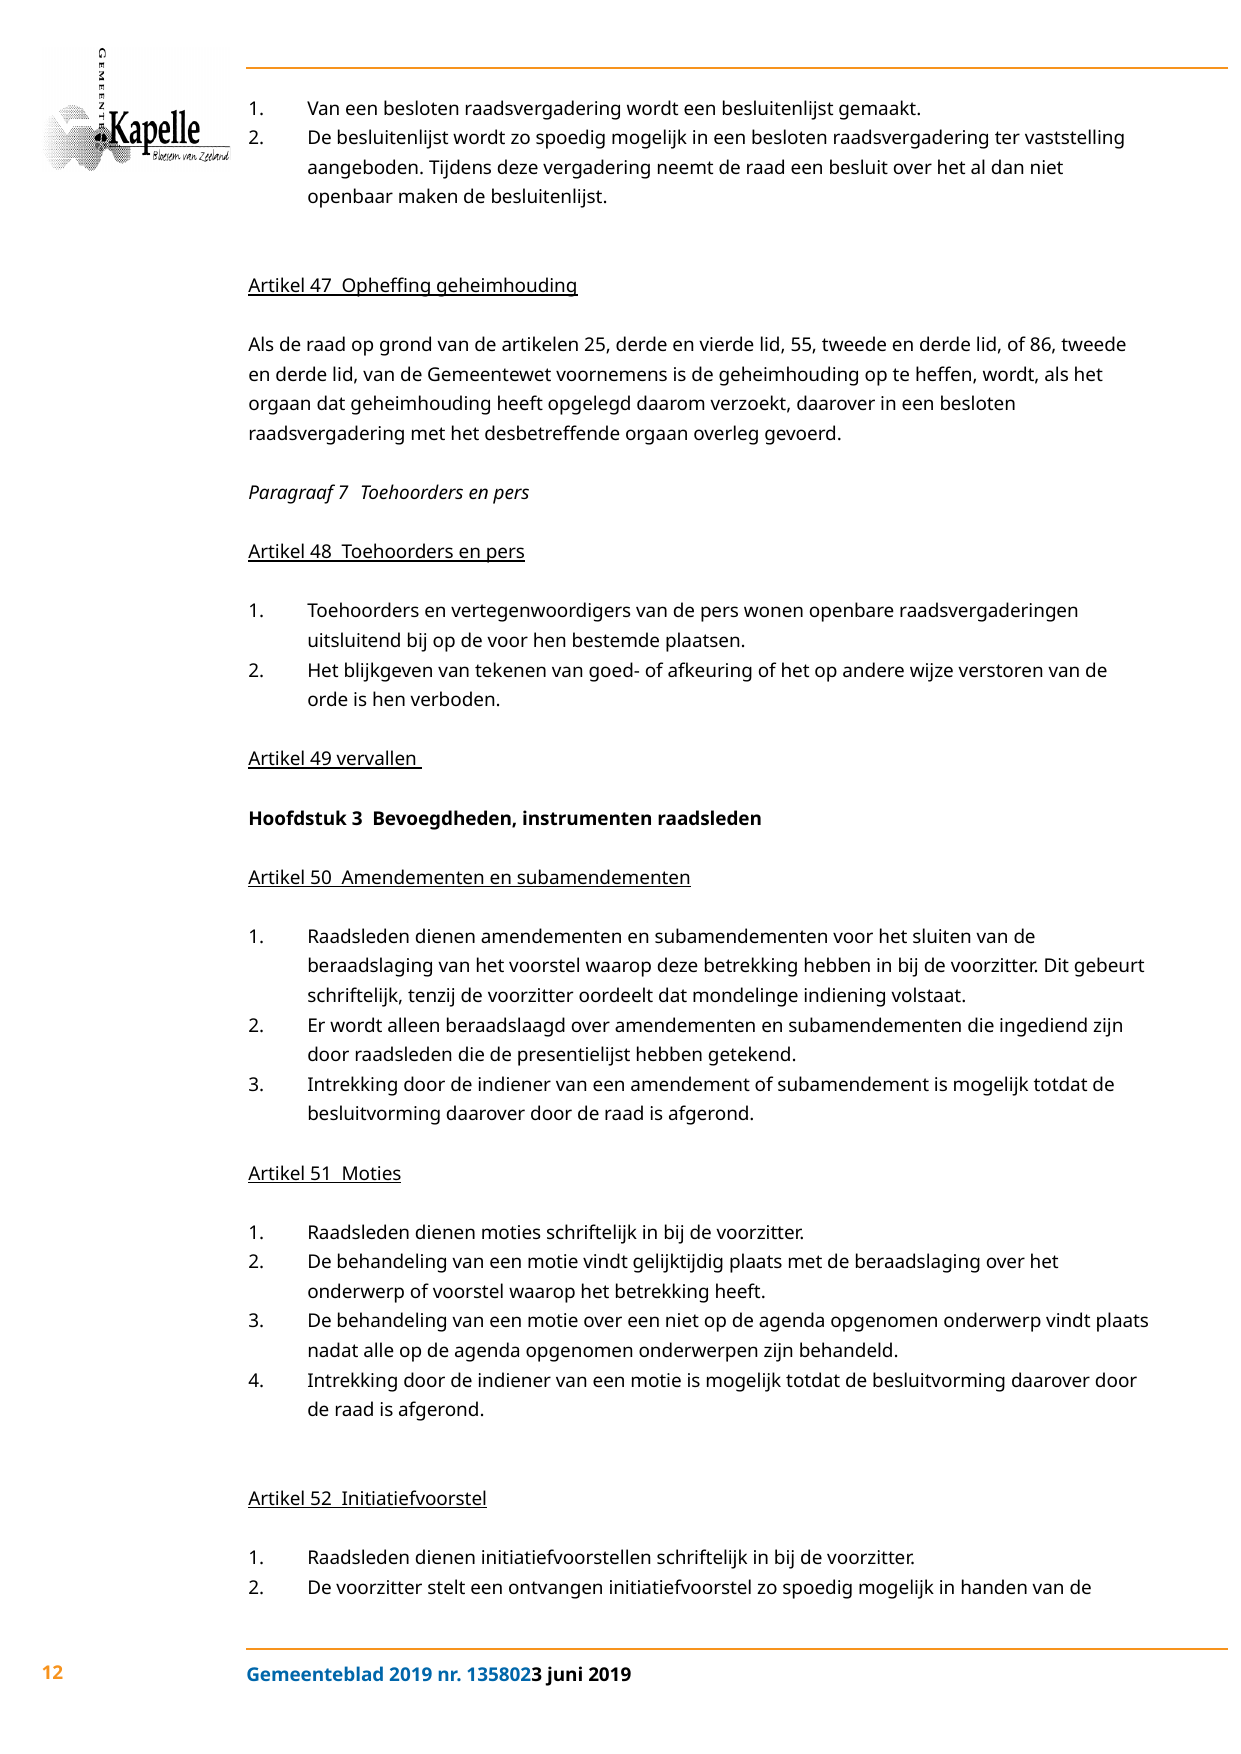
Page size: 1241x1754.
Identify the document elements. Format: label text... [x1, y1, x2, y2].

text Artikel 51 Moties [248, 1160, 1152, 1186]
list Toehoorders en vertegenwoordigers van de pers wonen openbare raadsvergaderingen uitsluitend bij op de voor hen bestemde plaatsen. [248, 598, 1152, 653]
list Intrekking door de indiener van een amendement of subamendement is mogelijk totdat de besluitvorming daarover door de raad is afgerond. [248, 1071, 1152, 1126]
list De besluitenlijst wordt zo spoedig mogelijk in een besloten raadsvergadering ter vaststelling aangeboden. Tijdens deze vergadering neemt de raad een besluit over het al dan niet openbaar maken de besluitenlijst. [248, 124, 1152, 209]
text Artikel 50 Amendementen en subamendementen [248, 864, 1152, 890]
list Het blijkgeven van tekenen van goed- of afkeuring of het op andere wijze verstoren van de orde is hen verboden. [248, 657, 1152, 712]
text Artikel 48 Toehoorders en pers [248, 538, 1152, 564]
list Van een besloten raadsvergadering wordt een besluitenlijst gemaakt. [248, 95, 1152, 121]
list Er wordt alleen beraadslaagd over amendementen en subamendementen die ingediend zijn door raadsleden die de presentielijst hebben getekend. [248, 1012, 1152, 1067]
picture [41, 47, 231, 172]
list Raadsleden dienen amendementen en subamendementen voor het sluiten van de beraadslaging van het voorstel waarop deze betrekking hebben in bij de voorzitter. Dit gebeurt schriftelijk, tenzij de voorzitter oordeelt dat mondelinge indiening volstaat. [248, 923, 1152, 1008]
text Als de raad op grond van de artikelen 25, derde en vierde lid, 55, tweede en derde lid, of 86, tweede en derde lid, van de Gemeentewet voornemens is de geheimhouding op te heffen, wordt, als het orgaan dat geheimhouding heeft opgelegd daarom verzoekt, daarover in een besloten raadsvergadering met het desbetreffende orgaan overleg gevoerd. [248, 331, 1152, 446]
text Hoofdstuk 3 Bevoegdheden, instrumenten raadsleden [248, 805, 1152, 831]
text Paragraaf 7 Toehoorders en pers [248, 479, 1152, 505]
text Artikel 52 Initiatiefvoorstel [248, 1485, 1152, 1511]
list Raadsleden dienen moties schriftelijk in bij de voorzitter. [248, 1219, 1152, 1245]
list De behandeling van een motie over een niet op de agenda opgenomen onderwerp vindt plaats nadat alle op de agenda opgenomen onderwerpen zijn behandeld. [248, 1308, 1152, 1363]
list Raadsleden dienen initiatiefvoorstellen schriftelijk in bij de voorzitter. [248, 1544, 1152, 1570]
list Intrekking door de indiener van een motie is mogelijk totdat de besluitvorming daarover door de raad is afgerond. [248, 1367, 1152, 1422]
text Artikel 49 vervallen [248, 746, 1152, 771]
list De voorzitter stelt een ontvangen initiatiefvoorstel zo spoedig mogelijk in handen van de [248, 1574, 1152, 1600]
list De behandeling van een motie vindt gelijktijdig plaats met de beraadslaging over het onderwerp of voorstel waarop het betrekking heeft. [248, 1248, 1152, 1304]
text Artikel 47 Opheffing geheimhouding [248, 272, 1152, 298]
